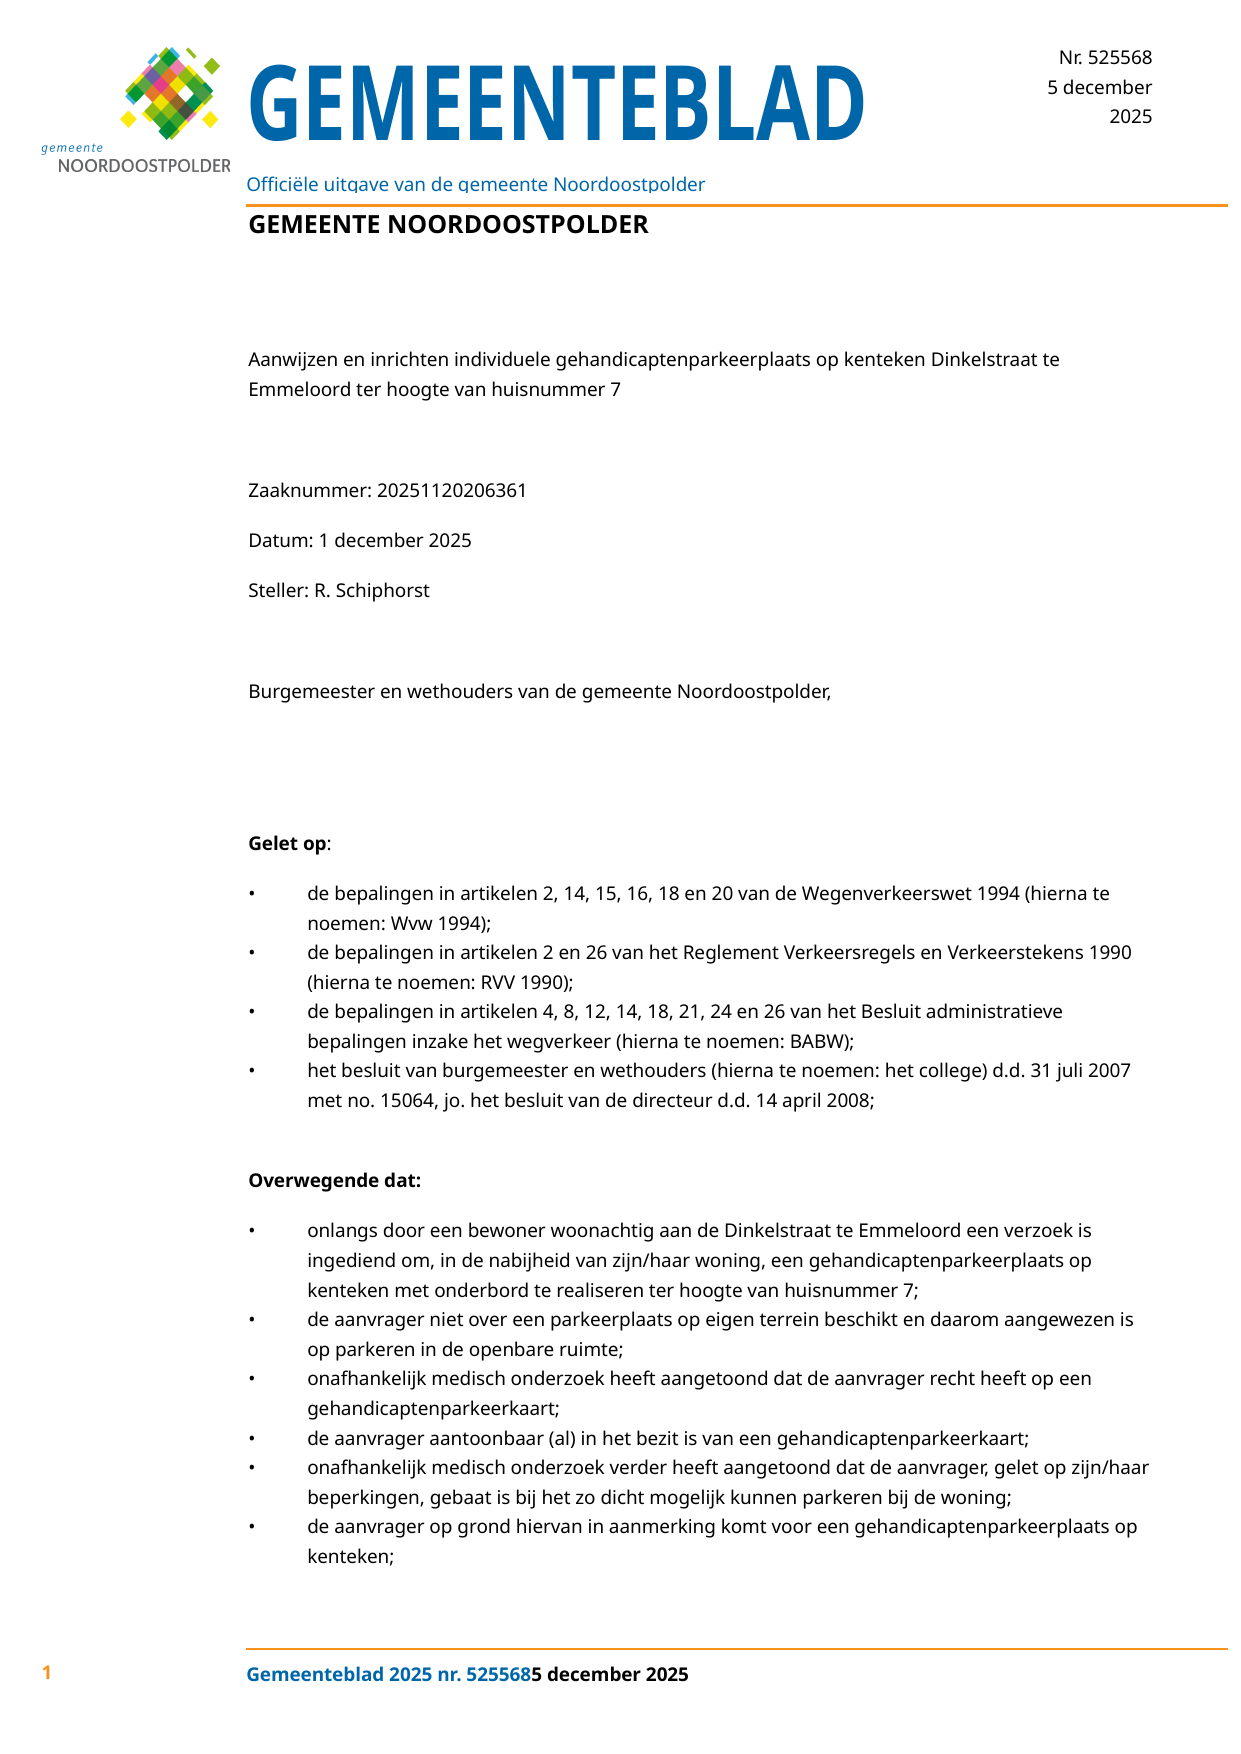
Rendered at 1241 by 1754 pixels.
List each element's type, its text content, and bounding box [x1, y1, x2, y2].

list de bepalingen in artikelen 2, 14, 15, 16, 18 en 20 van de Wegenverkeerswet 1994 (hierna te noemen: Wvw 1994); [248, 880, 1152, 936]
list het besluit van burgemeester en wethouders (hierna te noemen: het college) d.d. 31 juli 2007 met no. 15064, jo. het besluit van de directeur d.d. 14 april 2008; [248, 1058, 1152, 1113]
text Aanwijzen en inrichten individuele gehandicaptenparkeerplaats op kenteken Dinkelstraat te Emmeloord ter hoogte van huisnummer 7 [248, 346, 1152, 402]
text Zaaknummer: 20251120206361 [248, 477, 1152, 503]
list onlangs door een bewoner woonachtig aan de Dinkelstraat te Emmeloord een verzoek is ingediend om, in de nabijheid van zijn/haar woning, een gehandicaptenparkeerplaats op kenteken met onderbord te realiseren ter hoogte van huisnummer 7; [248, 1218, 1152, 1303]
list de aanvrager niet over een parkeerplaats op eigen terrein beschikt en daarom aangewezen is op parkeren in de openbare ruimte; [248, 1306, 1152, 1362]
list de bepalingen in artikelen 2 en 26 van het Reglement Verkeersregels en Verkeerstekens 1990 (hierna te noemen: RVV 1990); [248, 939, 1152, 995]
list de aanvrager aantoonbaar (al) in het bezit is van een gehandicaptenparkeerkaart; [248, 1425, 1152, 1451]
text Overwegende dat: [248, 1167, 1152, 1193]
list onafhankelijk medisch onderzoek heeft aangetoond dat de aanvrager recht heeft op een gehandicaptenparkeerkaart; [248, 1366, 1152, 1421]
text Steller: R. Schiphorst [248, 578, 1152, 603]
text Gelet op: [248, 830, 1152, 856]
text Datum: 1 december 2025 [248, 527, 1152, 553]
list de bepalingen in artikelen 4, 8, 12, 14, 18, 21, 24 en 26 van het Besluit administratieve bepalingen inzake het wegverkeer (hierna te noemen: BABW); [248, 998, 1152, 1054]
picture [41, 47, 231, 172]
list onafhankelijk medisch onderzoek verder heeft aangetoond dat de aanvrager, gelet op zijn/haar beperkingen, gebaat is bij het zo dicht mogelijk kunnen parkeren bij de woning; [248, 1454, 1152, 1510]
text Burgemeester en wethouders van de gemeente Noordoostpolder, [248, 678, 1152, 704]
text GEMEENTE NOORDOOSTPOLDER [248, 207, 1152, 241]
list de aanvrager op grond hiervan in aanmerking komt voor een gehandicaptenparkeerplaats op kenteken; [248, 1513, 1152, 1569]
